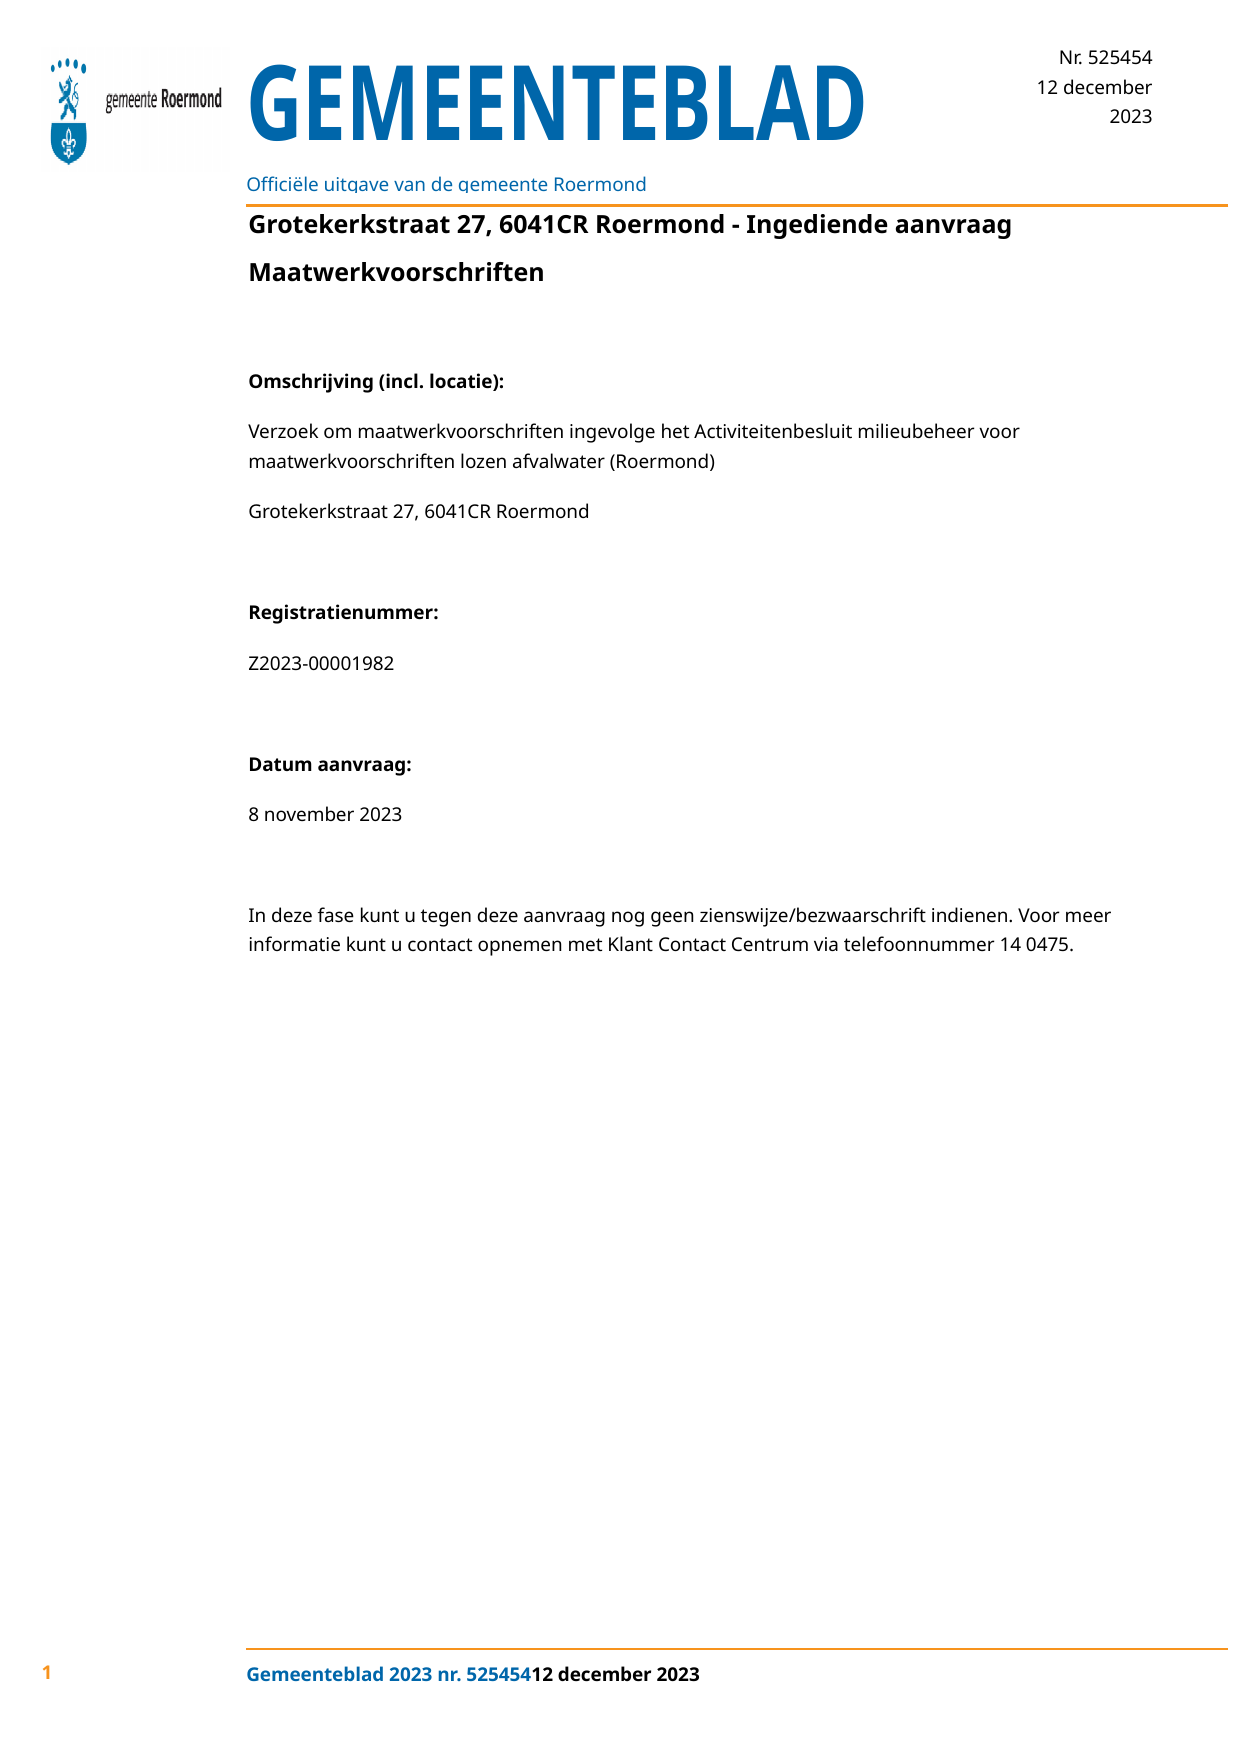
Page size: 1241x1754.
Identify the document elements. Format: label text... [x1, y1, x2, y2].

text Grotekerkstraat 27, 6041CR Roermond - Ingediende aanvraag Maatwerkvoorschriften [248, 207, 1152, 288]
text Registratienummer: [248, 599, 1152, 625]
text Grotekerkstraat 27, 6041CR Roermond [248, 499, 1152, 524]
text In deze fase kunt u tegen deze aanvraag nog geen zienswijze/bezwaarschrift indienen. Voor meer informatie kunt u contact opnemen met Klant Contact Centrum via telefoonnummer 14 0475. [248, 902, 1152, 957]
picture [41, 47, 231, 172]
text Datum aanvraag: [248, 751, 1152, 777]
text Verzoek om maatwerkvoorschriften ingevolge het Activiteitenbesluit milieubeheer voor maatwerkvoorschriften lozen afvalwater (Roermond) [248, 419, 1152, 474]
text Omschrijving (incl. locatie): [248, 368, 1152, 394]
text Z2023-00001982 [248, 650, 1152, 676]
text 8 november 2023 [248, 801, 1152, 827]
